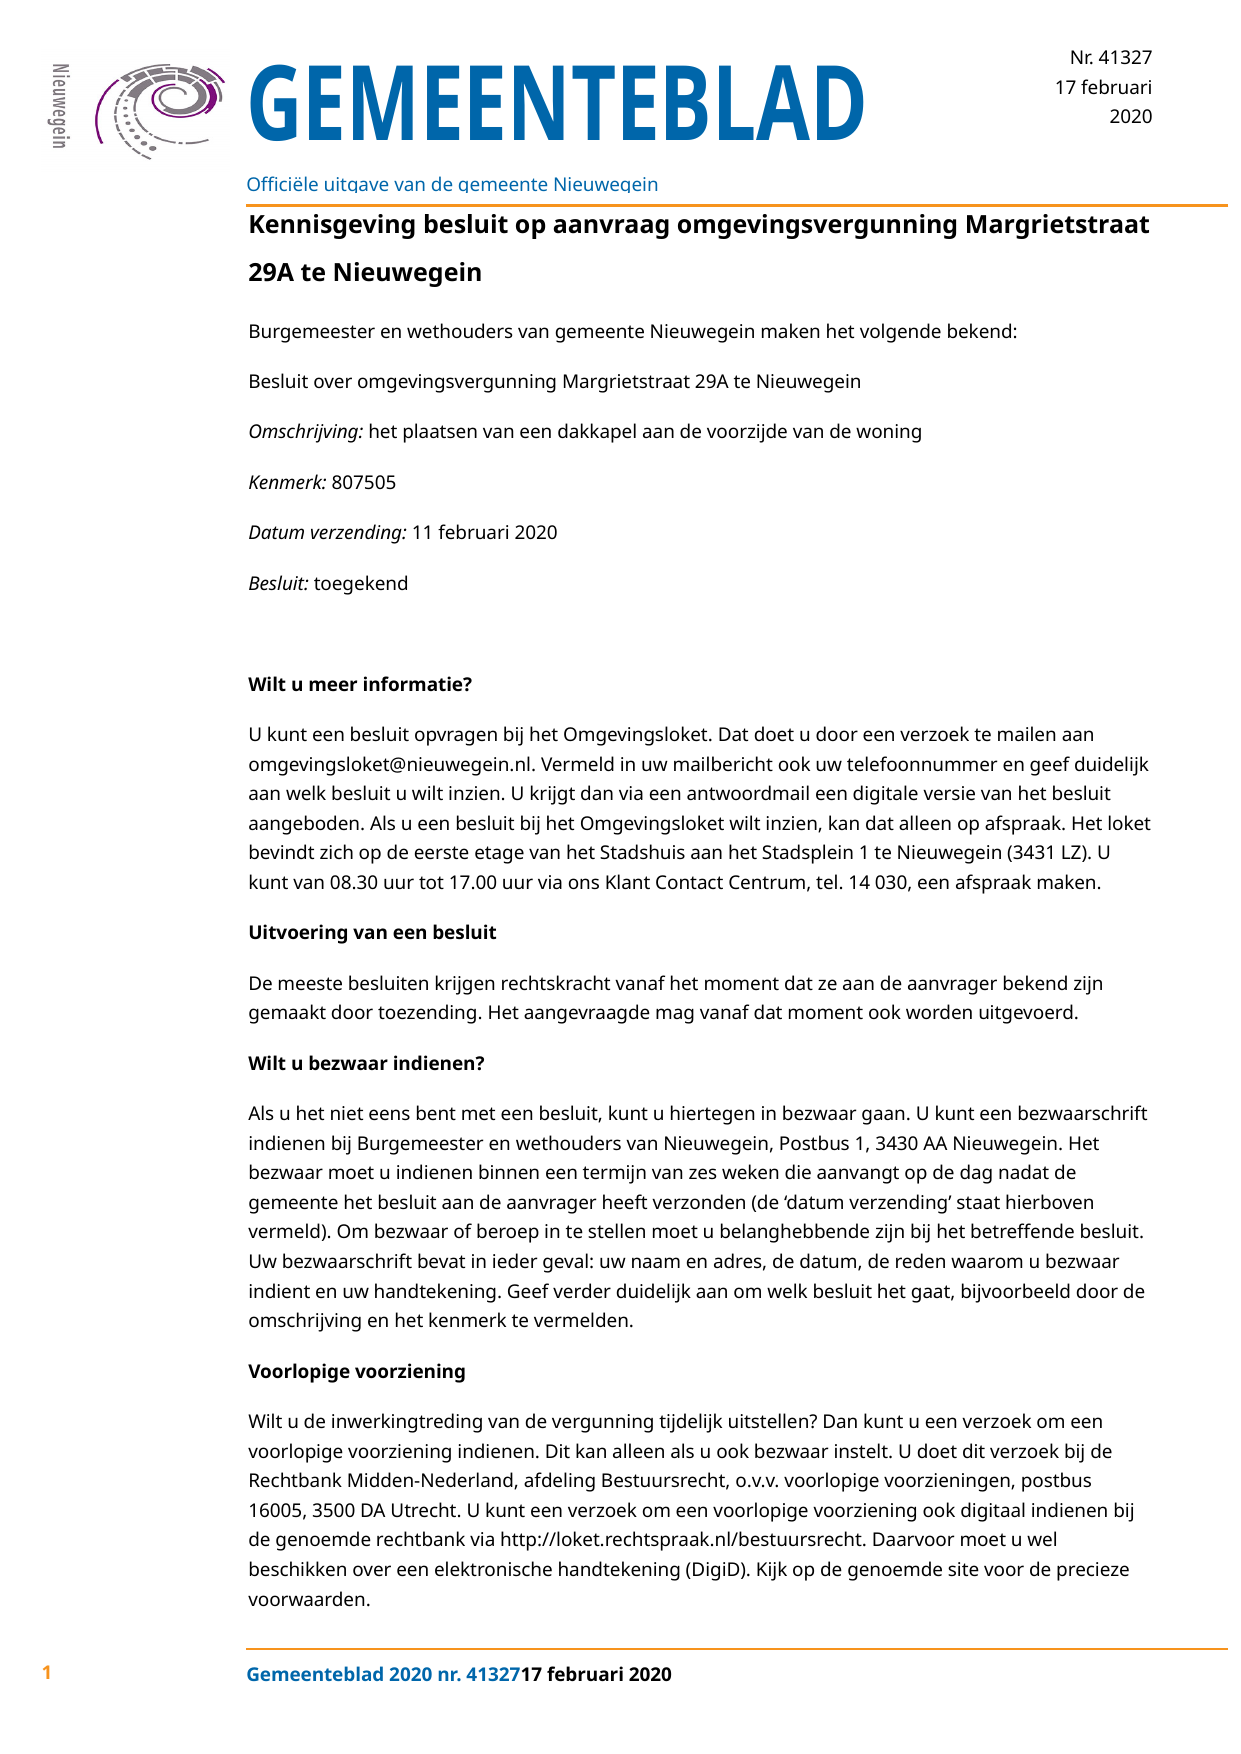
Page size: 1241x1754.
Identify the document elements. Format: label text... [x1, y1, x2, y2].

text Omschrijving: het plaatsen van een dakkapel aan de voorzijde van de woning [248, 419, 1152, 444]
text U kunt een besluit opvragen bij het Omgevingsloket. Dat doet u door een verzoek te mailen aan omgevingsloket@nieuwegein.nl. Vermeld in uw mailbericht ook uw telefoonnummer en geef duidelijk aan welk besluit u wilt inzien. U krijgt dan via een antwoordmail een digitale versie van het besluit aangeboden. Als u een besluit bij het Omgevingsloket wilt inzien, kan dat alleen op afspraak. Het loket bevindt zich op de eerste etage van het Stadshuis aan het Stadsplein 1 te Nieuwegein (3431 LZ). U kunt van 08.30 uur tot 17.00 uur via ons Klant Contact Centrum, tel. 14 030, een afspraak maken. [248, 721, 1152, 895]
text Wilt u meer informatie? [248, 671, 1152, 697]
text Besluit: toegekend [248, 570, 1152, 596]
text Uitvoering van een besluit [248, 919, 1152, 945]
text Als u het niet eens bent met een besluit, kunt u hiertegen in bezwaar gaan. U kunt een bezwaarschrift indienen bij Burgemeester en wethouders van Nieuwegein, Postbus 1, 3430 AA Nieuwegein. Het bezwaar moet u indienen binnen een termijn van zes weken die aanvangt op de dag nadat de gemeente het besluit aan de aanvrager heeft verzonden (de ‘datum verzending’ staat hierboven vermeld). Om bezwaar of beroep in te stellen moet u belanghebbende zijn bij het betreffende besluit. Uw bezwaarschrift bevat in ieder geval: uw naam en adres, de datum, de reden waarom u bezwaar indient en uw handtekening. Geef verder duidelijk aan om welk besluit het gaat, bijvoorbeeld door de omschrijving en het kenmerk te vermelden. [248, 1100, 1152, 1333]
text Wilt u de inwerkingtreding van de vergunning tijdelijk uitstellen? Dan kunt u een verzoek om een voorlopige voorziening indienen. Dit kan alleen als u ook bezwaar instelt. U doet dit verzoek bij de Rechtbank Midden-Nederland, afdeling Bestuursrecht, o.v.v. voorlopige voorzieningen, postbus 16005, 3500 DA Utrecht. U kunt een verzoek om een voorlopige voorziening ook digitaal indienen bij de genoemde rechtbank via http://loket.rechtspraak.nl/bestuursrecht. Daarvoor moet u wel beschikken over een elektronische handtekening (DigiD). Kijk op de genoemde site voor de precieze voorwaarden. [248, 1408, 1152, 1612]
text Burgemeester en wethouders van gemeente Nieuwegein maken het volgende bekend: [248, 318, 1152, 344]
picture [41, 47, 231, 172]
text Voorlopige voorziening [248, 1358, 1152, 1384]
text Kennisgeving besluit op aanvraag omgevingsvergunning Margrietstraat 29A te Nieuwegein [248, 207, 1152, 288]
text Wilt u bezwaar indienen? [248, 1050, 1152, 1076]
text Besluit over omgevingsvergunning Margrietstraat 29A te Nieuwegein [248, 368, 1152, 394]
text Datum verzending: 11 februari 2020 [248, 519, 1152, 545]
text Kenmerk: 807505 [248, 469, 1152, 495]
text De meeste besluiten krijgen rechtskracht vanaf het moment dat ze aan de aanvrager bekend zijn gemaakt door toezending. Het aangevraagde mag vanaf dat moment ook worden uitgevoerd. [248, 970, 1152, 1025]
